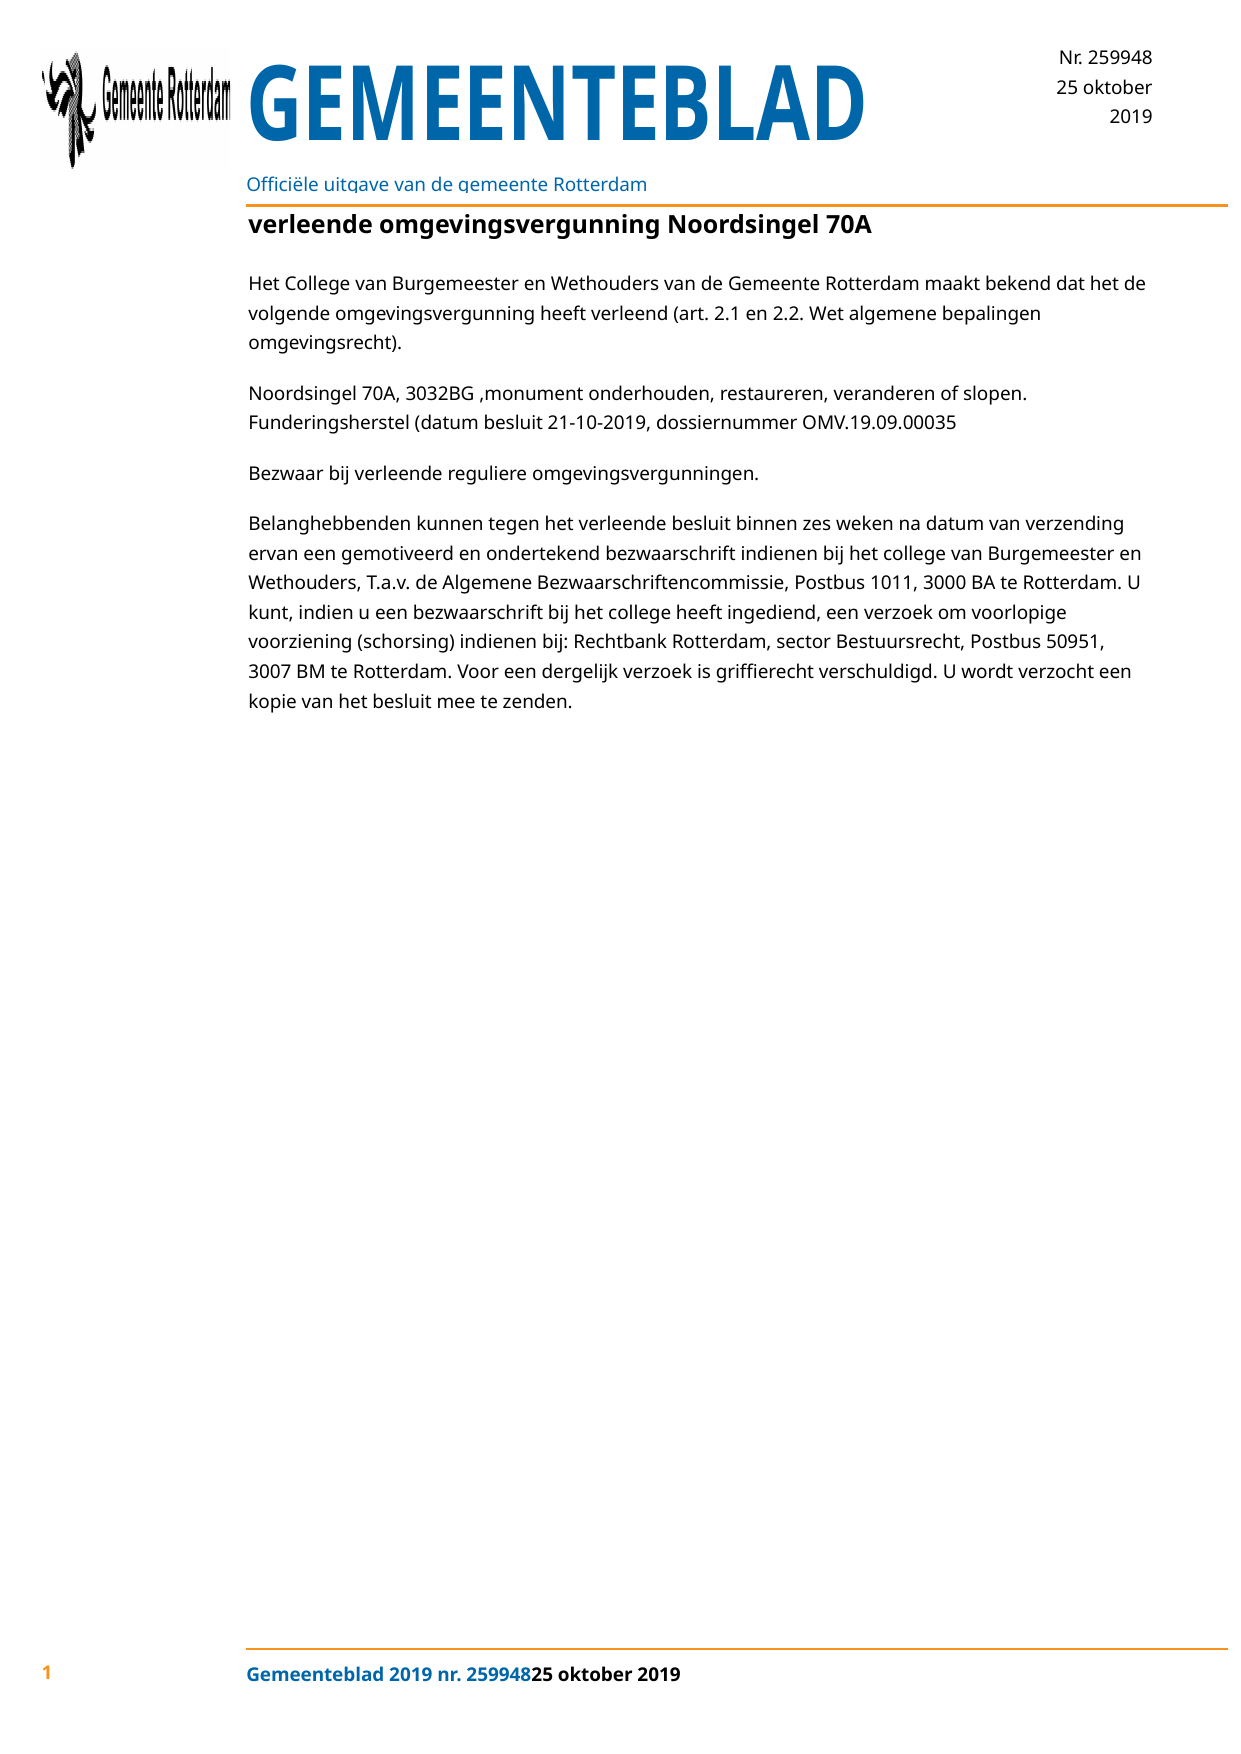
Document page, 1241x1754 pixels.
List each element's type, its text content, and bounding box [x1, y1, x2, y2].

text verleende omgevingsvergunning Noordsingel 70A [248, 207, 1152, 241]
text Bezwaar bij verleende reguliere omgevingsvergunningen. [248, 460, 1152, 486]
picture [41, 47, 231, 172]
text Het College van Burgemeester en Wethouders van de Gemeente Rotterdam maakt bekend dat het de volgende omgevingsvergunning heeft verleend (art. 2.1 en 2.2. Wet algemene bepalingen omgevingsrecht). [248, 270, 1152, 355]
text Noordsingel 70A, 3032BG ,monument onderhouden, restaureren, veranderen of slopen. Funderingsherstel (datum besluit 21-10-2019, dossiernummer OMV.19.09.00035 [248, 380, 1152, 435]
text Belanghebbenden kunnen tegen het verleende besluit binnen zes weken na datum van verzending ervan een gemotiveerd en ondertekend bezwaarschrift indienen bij het college van Burgemeester en Wethouders, T.a.v. de Algemene Bezwaarschriftencommissie, Postbus 1011, 3000 BA te Rotterdam. U kunt, indien u een bezwaarschrift bij het college heeft ingediend, een verzoek om voorlopige voorziening (schorsing) indienen bij: Rechtbank Rotterdam, sector Bestuursrecht, Postbus 50951, 3007 BM te Rotterdam. Voor een dergelijk verzoek is griffierecht verschuldigd. U wordt verzocht een kopie van het besluit mee te zenden. [248, 510, 1152, 713]
